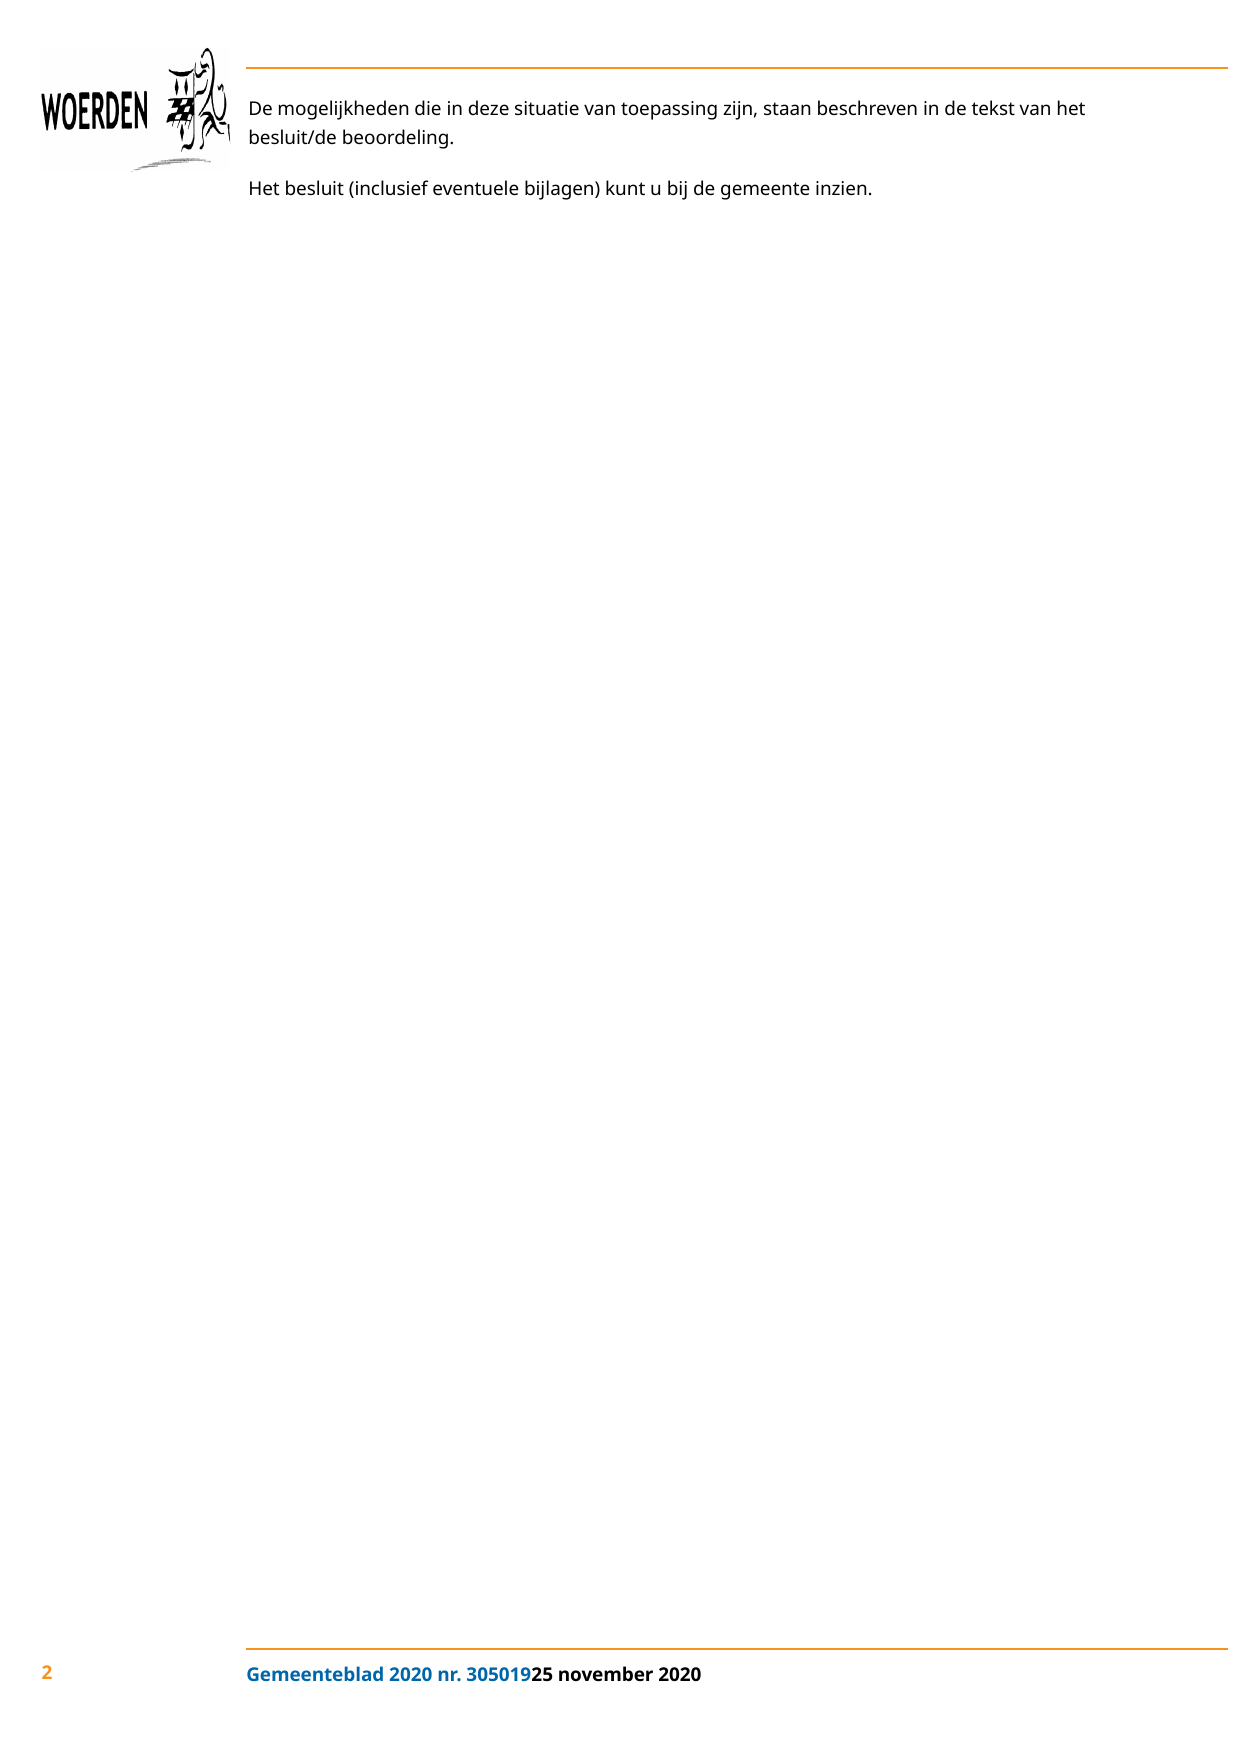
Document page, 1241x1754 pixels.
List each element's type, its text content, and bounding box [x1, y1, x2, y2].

text Het besluit (inclusief eventuele bijlagen) kunt u bij de gemeente inzien. [248, 175, 1152, 201]
picture [41, 47, 231, 172]
text De mogelijkheden die in deze situatie van toepassing zijn, staan beschreven in de tekst van het besluit/de beoordeling. [248, 95, 1152, 150]
